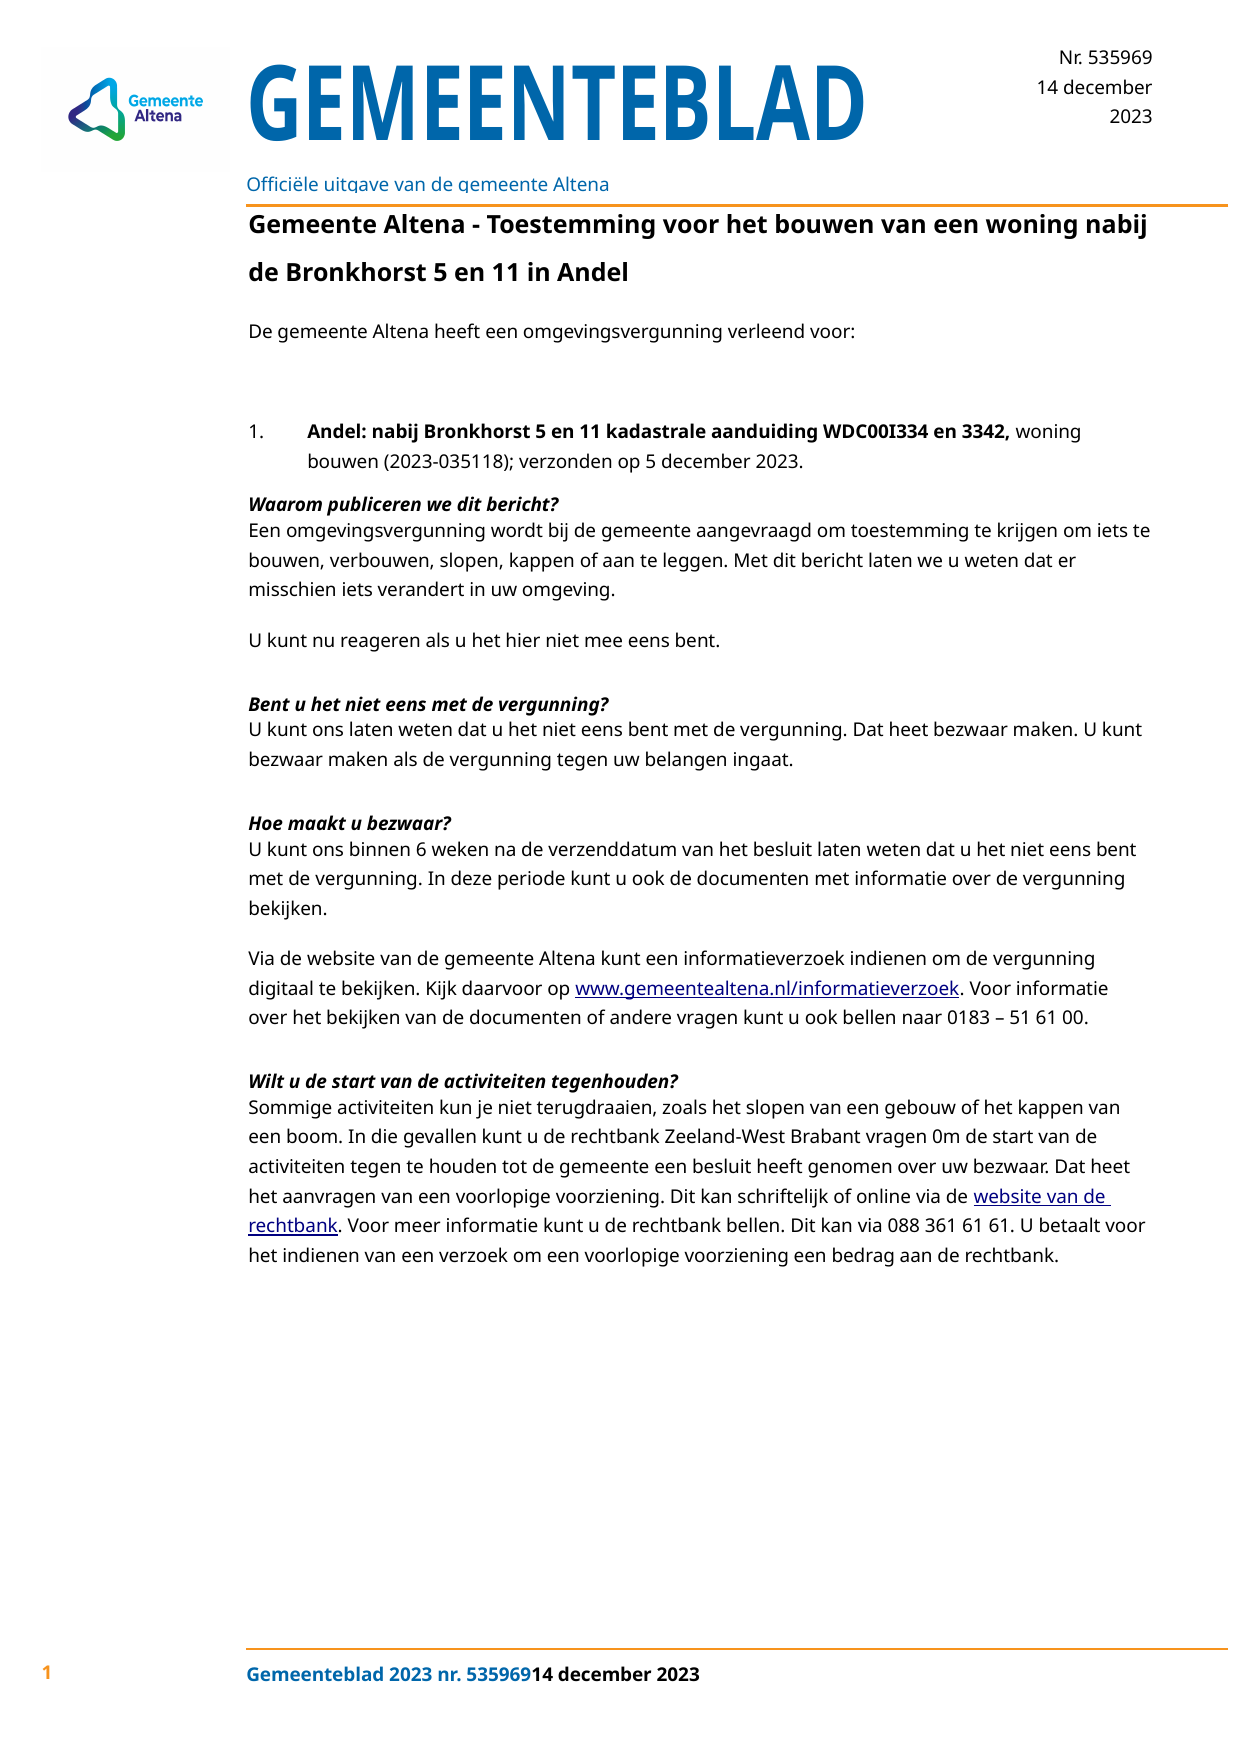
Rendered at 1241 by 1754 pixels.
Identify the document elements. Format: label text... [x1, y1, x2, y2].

text Gemeente Altena - Toestemming voor het bouwen van een woning nabij de Bronkhorst 5 en 11 in Andel [248, 207, 1152, 288]
text Bent u het niet eens met de vergunning? [248, 691, 1152, 716]
text U kunt ons binnen 6 weken na de verzenddatum van het besluit laten weten dat u het niet eens bent met de vergunning. In deze periode kunt u ook de documenten met informatie over de vergunning bekijken. [248, 836, 1152, 921]
text U kunt nu reageren als u het hier niet mee eens bent. [248, 627, 1152, 652]
list Andel: nabij Bronkhorst 5 en 11 kadastrale aanduiding WDC00I334 en 3342, woning bouwen (2023-035118); verzonden op 5 december 2023. [248, 419, 1152, 474]
picture [41, 47, 231, 172]
text Hoe maakt u bezwaar? [248, 810, 1152, 836]
text Een omgevingsvergunning wordt bij de gemeente aangevraagd om toestemming te krijgen om iets te bouwen, verbouwen, slopen, kappen of aan te leggen. Met dit bericht laten we u weten dat er misschien iets verandert in uw omgeving. [248, 517, 1152, 602]
text U kunt ons laten weten dat u het niet eens bent met de vergunning. Dat heet bezwaar maken. U kunt bezwaar maken als de vergunning tegen uw belangen ingaat. [248, 716, 1152, 772]
text Wilt u de start van de activiteiten tegenhouden? [248, 1068, 1152, 1094]
text Via de website van de gemeente Altena kunt een informatieverzoek indienen om de vergunning digitaal te bekijken. Kijk daarvoor op www.gemeentealtena.nl/informatieverzoek. Voor informatie over het bekijken van de documenten of andere vragen kunt u ook bellen naar 0183 – 51 61 00. [248, 945, 1152, 1030]
text Waarom publiceren we dit bericht? [248, 491, 1152, 517]
text De gemeente Altena heeft een omgevingsvergunning verleend voor: [248, 318, 1152, 344]
text Sommige activiteiten kun je niet terugdraaien, zoals het slopen van een gebouw of het kappen van een boom. In die gevallen kunt u de rechtbank Zeeland-West Brabant vragen 0m de start van de activiteiten tegen te houden tot de gemeente een besluit heeft genomen over uw bezwaar. Dat heet het aanvragen van een voorlopige voorziening. Dit kan schriftelijk of online via de website van de rechtbank. Voor meer informatie kunt u de rechtbank bellen. Dit kan via 088 361 61 61. U betaalt voor het indienen van een verzoek om een voorlopige voorziening een bedrag aan de rechtbank. [248, 1094, 1152, 1268]
